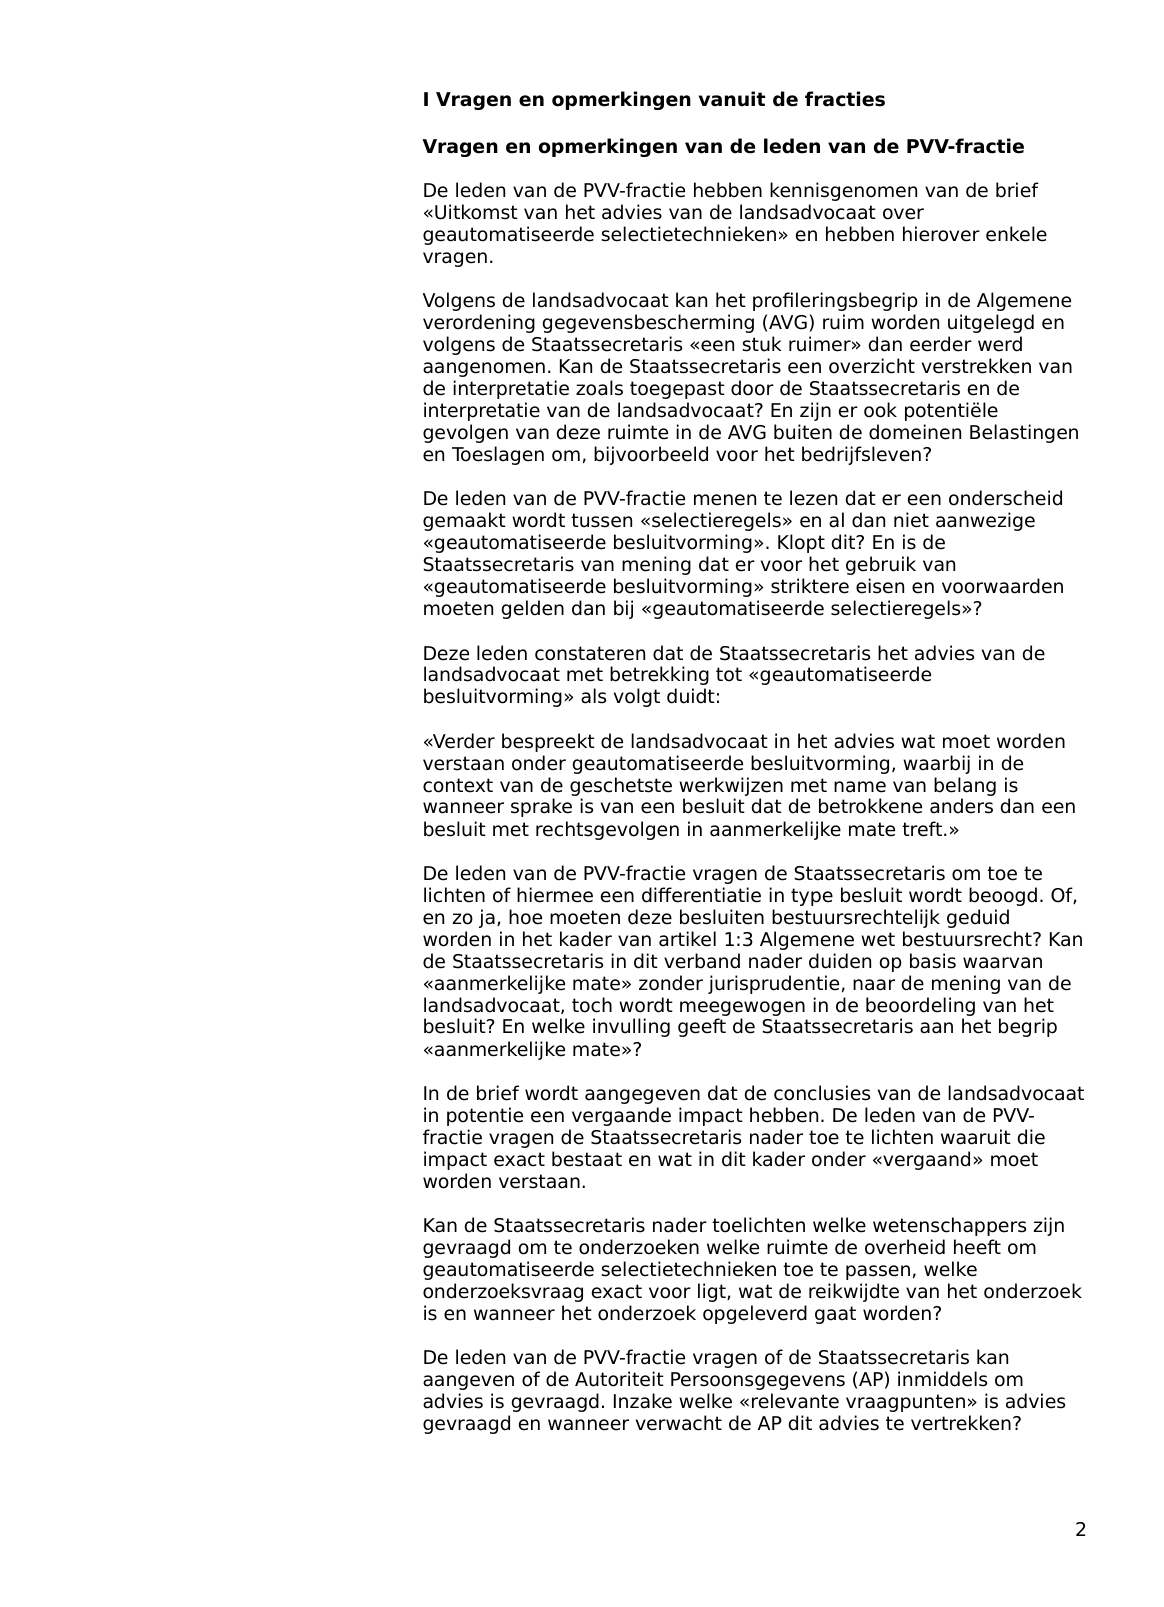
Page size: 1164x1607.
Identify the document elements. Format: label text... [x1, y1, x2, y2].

text Deze leden constateren dat de Staatssecretaris het advies van de landsadvocaat met betrekking tot «geautomatiseerde besluitvorming» als volgt duidt: [422, 642, 1087, 708]
text De leden van de PVV-fractie vragen of de Staatssecretaris kan aangeven of de Autoriteit Persoonsgegevens (AP) inmiddels om advies is gevraagd. Inzake welke «relevante vraagpunten» is advies gevraagd en wanneer verwacht de AP dit advies te vertrekken? [422, 1347, 1087, 1435]
text De leden van de PVV-fractie hebben kennisgenomen van de brief «Uitkomst van het advies van de landsadvocaat over geautomatiseerde selectietechnieken» en hebben hierover enkele vragen. [422, 180, 1087, 268]
subtitle Vragen en opmerkingen van de leden van de PVV-fractie [422, 136, 1087, 158]
text Volgens de landsadvocaat kan het profileringsbegrip in de Algemene verordening gegevensbescherming (AVG) ruim worden uitgelegd en volgens de Staatssecretaris «een stuk ruimer» dan eerder werd aangenomen. Kan de Staatssecretaris een overzicht verstrekken van de interpretatie zoals toegepast door de Staatssecretaris en de interpretatie van de landsadvocaat? En zijn er ook potentiële gevolgen van deze ruimte in de AVG buiten de domeinen Belastingen en Toeslagen om, bijvoorbeeld voor het bedrijfsleven? [422, 290, 1087, 466]
text Kan de Staatssecretaris nader toelichten welke wetenschappers zijn gevraagd om te onderzoeken welke ruimte de overheid heeft om geautomatiseerde selectietechnieken toe te passen, welke onderzoeksvraag exact voor ligt, wat de reikwijdte van het onderzoek is en wanneer het onderzoek opgeleverd gaat worden? [422, 1215, 1087, 1324]
subtitle I Vragen en opmerkingen vanuit de fracties [422, 89, 1087, 111]
text De leden van de PVV-fractie menen te lezen dat er een onderscheid gemaakt wordt tussen «selectieregels» en al dan niet aanwezige «geautomatiseerde besluitvorming». Klopt dit? En is de Staatssecretaris van mening dat er voor het gebruik van «geautomatiseerde besluitvorming» striktere eisen en voorwaarden moeten gelden dan bij «geautomatiseerde selectieregels»? [422, 488, 1087, 620]
text «Verder bespreekt de landsadvocaat in het advies wat moet worden verstaan onder geautomatiseerde besluitvorming, waarbij in de context van de geschetste werkwijzen met name van belang is wanneer sprake is van een besluit dat de betrokkene anders dan een besluit met rechtsgevolgen in aanmerkelijke mate treft.» [422, 731, 1087, 840]
text In de brief wordt aangegeven dat de conclusies van de landsadvocaat in potentie een vergaande impact hebben. De leden van de PVV-fractie vragen de Staatssecretaris nader toe te lichten waaruit die impact exact bestaat en wat in dit kader onder «vergaand» moet worden verstaan. [422, 1083, 1087, 1192]
text De leden van de PVV-fractie vragen de Staatssecretaris om toe te lichten of hiermee een differentiatie in type besluit wordt beoogd. Of, en zo ja, hoe moeten deze besluiten bestuursrechtelijk geduid worden in het kader van artikel 1:3 Algemene wet bestuursrecht? Kan de Staatssecretaris in dit verband nader duiden op basis waarvan «aanmerkelijke mate» zonder jurisprudentie, naar de mening van de landsadvocaat, toch wordt meegewogen in de beoordeling van het besluit? En welke invulling geeft de Staatssecretaris aan het begrip «aanmerkelijke mate»? [422, 863, 1087, 1060]
